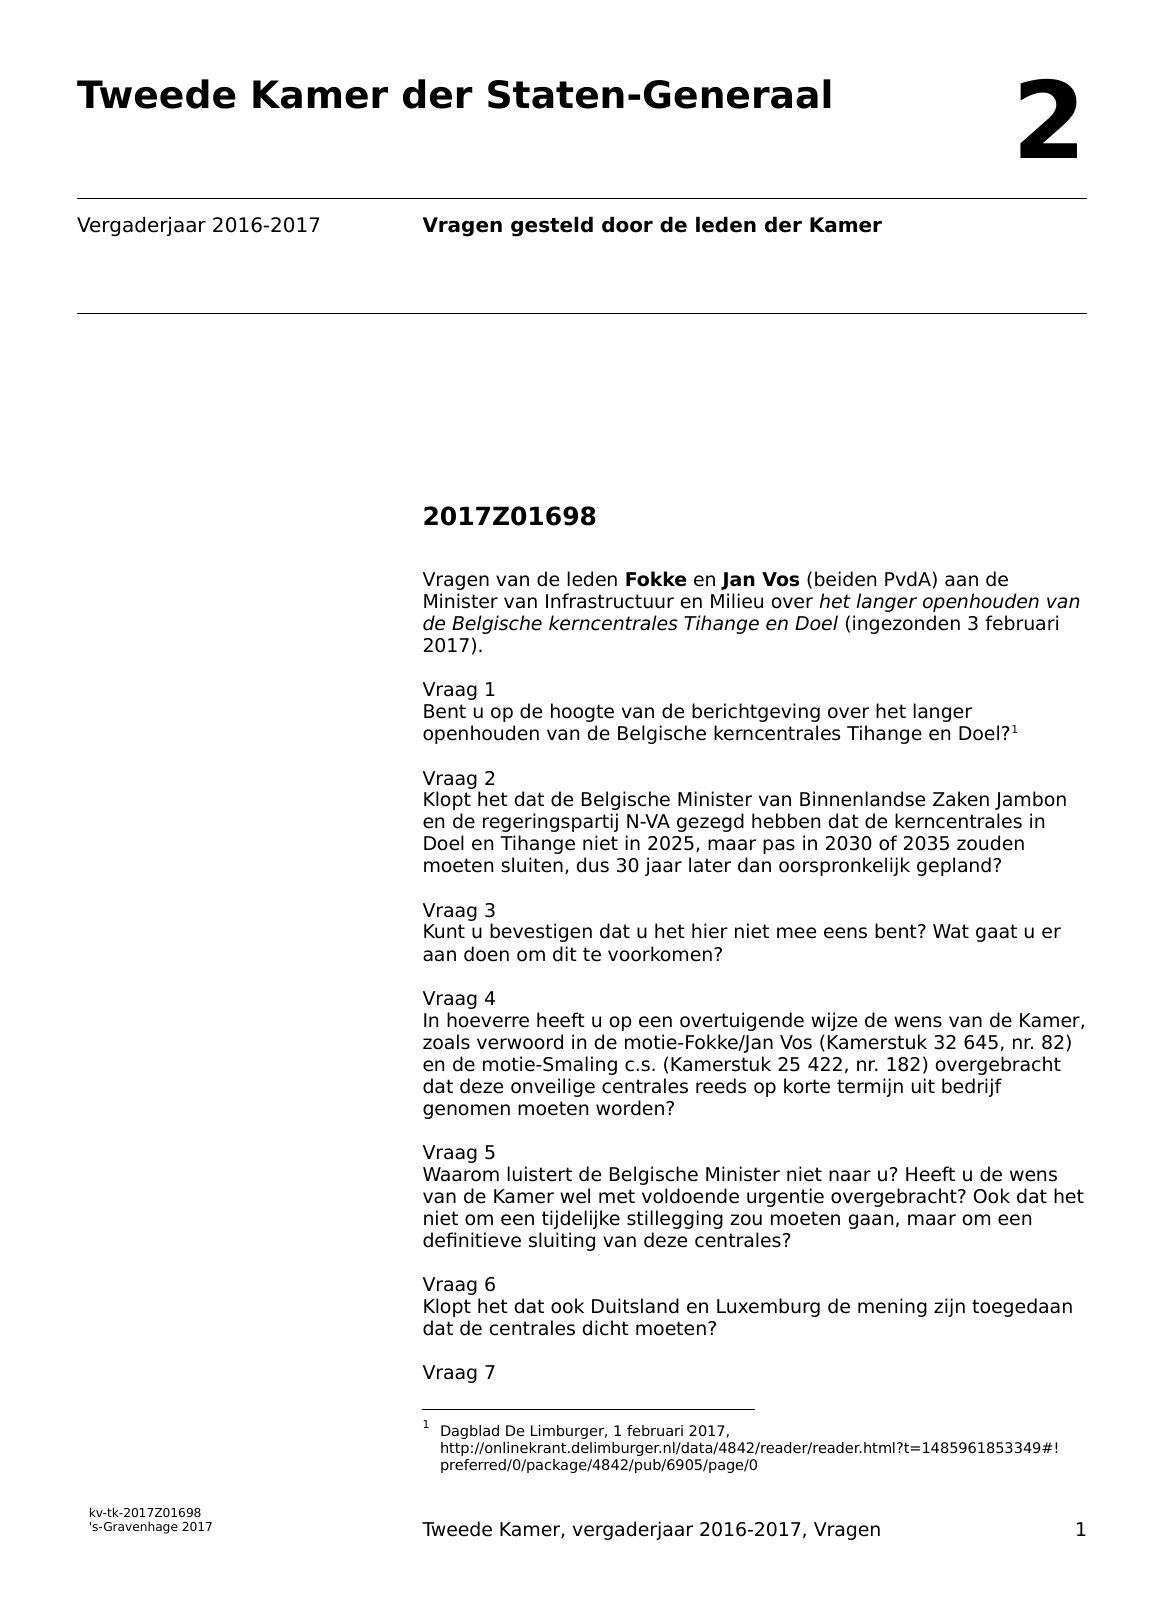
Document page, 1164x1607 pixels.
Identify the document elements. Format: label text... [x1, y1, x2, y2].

text 2017Z01698 [422, 502, 1087, 531]
text kv-tk-2017Z01698 [88, 1506, 323, 1520]
text Vraag 3 [422, 899, 1087, 921]
text Vraag 7 [422, 1362, 1087, 1384]
text Vraag 1 [422, 679, 1087, 701]
text In hoeverre heeft u op een overtuigende wijze de wens van de Kamer, zoals verwoord in de motie-Fokke/Jan Vos (Kamerstuk 32 645, nr. 82) en de motie-Smaling c.s. (Kamerstuk 25 422, nr. 182) overgebracht dat deze onveilige centrales reeds op korte termijn uit bedrijf genomen moeten worden? [422, 1009, 1087, 1119]
table_cell Vergaderjaar 2016-2017 [77, 199, 422, 313]
table_header 2 [886, 59, 1087, 198]
text Klopt het dat ook Duitsland en Luxemburg de mening zijn toegedaan dat de centrales dicht moeten? [422, 1296, 1087, 1340]
table_cell Vragen gesteld door de leden der Kamer [422, 199, 1087, 313]
text 's-Gravenhage 2017 [88, 1520, 323, 1534]
text Vragen van de leden Fokke en Jan Vos (beiden PvdA) aan de Minister van Infrastructuur en Milieu over het langer openhouden van de Belgische kerncentrales Tihange en Doel (ingezonden 3 februari 2017). [422, 569, 1087, 657]
text Klopt het dat de Belgische Minister van Binnenlandse Zaken Jambon en de regeringspartij N-VA gezegd hebben dat de kerncentrales in Doel en Tihange niet in 2025, maar pas in 2030 of 2035 zouden moeten sluiten, dus 30 jaar later dan oorspronkelijk gepland? [422, 789, 1087, 877]
text Dagblad De Limburger, 1 februari 2017, http://onlinekrant.delimburger.nl/data/4842/reader/reader.html?t=1485961853349#!preferred/0/package/4842/pub/6905/page/0 [422, 1418, 1087, 1474]
text Waarom luistert de Belgische Minister niet naar u? Heeft u de wens van de Kamer wel met voldoende urgentie overgebracht? Ook dat het niet om een tijdelijke stillegging zou moeten gaan, maar om een definitieve sluiting van deze centrales? [422, 1164, 1087, 1252]
text Kunt u bevestigen dat u het hier niet mee eens bent? Wat gaat u er aan doen om dit te voorkomen? [422, 921, 1087, 965]
text Vraag 6 [422, 1274, 1087, 1296]
text Vraag 5 [422, 1142, 1087, 1164]
text Bent u op de hoogte van de berichtgeving over het langer openhouden van de Belgische kerncentrales Tihange en Doel? [422, 701, 1087, 745]
table_header Tweede Kamer der Staten-Generaal [77, 59, 886, 198]
text Vraag 4 [422, 988, 1087, 1009]
text Vraag 2 [422, 767, 1087, 789]
